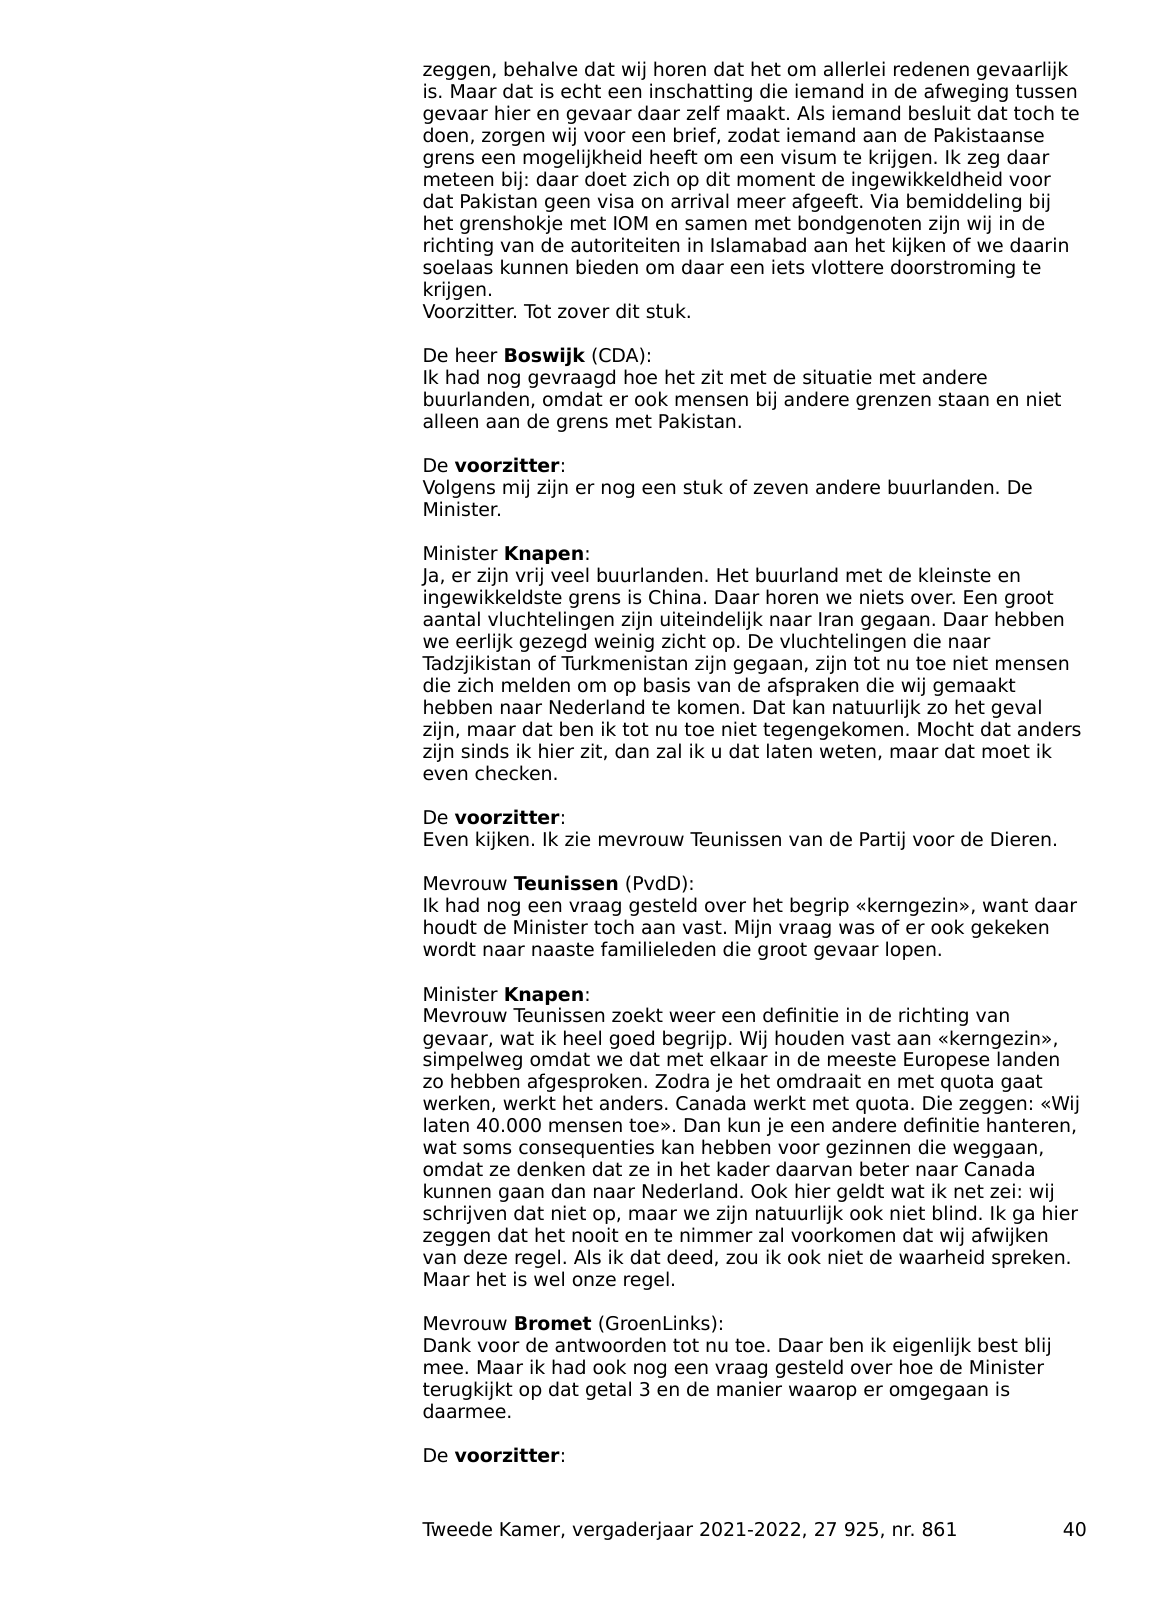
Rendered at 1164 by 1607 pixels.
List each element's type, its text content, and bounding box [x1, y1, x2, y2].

text De heer Boswijk (CDA): [422, 345, 1087, 367]
text Voorzitter. Tot zover dit stuk. [422, 301, 1087, 323]
text Even kijken. Ik zie mevrouw Teunissen van de Partij voor de Dieren. [422, 829, 1087, 851]
text zeggen, behalve dat wij horen dat het om allerlei redenen gevaarlijk is. Maar dat is echt een inschatting die iemand in de afweging tussen gevaar hier en gevaar daar zelf maakt. Als iemand besluit dat toch te doen, zorgen wij voor een brief, zodat iemand aan de Pakistaanse grens een mogelijkheid heeft om een visum te krijgen. Ik zeg daar meteen bij: daar doet zich op dit moment de ingewikkeldheid voor dat Pakistan geen visa on arrival meer afgeeft. Via bemiddeling bij het grenshokje met IOM en samen met bondgenoten zijn wij in de richting van de autoriteiten in Islamabad aan het kijken of we daarin soelaas kunnen bieden om daar een iets vlottere doorstroming te krijgen. [422, 59, 1087, 301]
text Volgens mij zijn er nog een stuk of zeven andere buurlanden. De Minister. [422, 477, 1087, 521]
text De voorzitter: [422, 1445, 1087, 1467]
text De voorzitter: [422, 455, 1087, 477]
text Minister Knapen: [422, 543, 1087, 565]
text Ik had nog een vraag gesteld over het begrip «kerngezin», want daar houdt de Minister toch aan vast. Mijn vraag was of er ook gekeken wordt naar naaste familieleden die groot gevaar lopen. [422, 895, 1087, 961]
text Ik had nog gevraagd hoe het zit met de situatie met andere buurlanden, omdat er ook mensen bij andere grenzen staan en niet alleen aan de grens met Pakistan. [422, 367, 1087, 433]
text Ja, er zijn vrij veel buurlanden. Het buurland met de kleinste en ingewikkeldste grens is China. Daar horen we niets over. Een groot aantal vluchtelingen zijn uiteindelijk naar Iran gegaan. Daar hebben we eerlijk gezegd weinig zicht op. De vluchtelingen die naar Tadzjikistan of Turkmenistan zijn gegaan, zijn tot nu toe niet mensen die zich melden om op basis van de afspraken die wij gemaakt hebben naar Nederland te komen. Dat kan natuurlijk zo het geval zijn, maar dat ben ik tot nu toe niet tegengekomen. Mocht dat anders zijn sinds ik hier zit, dan zal ik u dat laten weten, maar dat moet ik even checken. [422, 565, 1087, 785]
text Dank voor de antwoorden tot nu toe. Daar ben ik eigenlijk best blij mee. Maar ik had ook nog een vraag gesteld over hoe de Minister terugkijkt op dat getal 3 en de manier waarop er omgegaan is daarmee. [422, 1335, 1087, 1423]
text Mevrouw Bromet (GroenLinks): [422, 1313, 1087, 1335]
text De voorzitter: [422, 807, 1087, 829]
text Minister Knapen: [422, 983, 1087, 1005]
text Mevrouw Teunissen (PvdD): [422, 873, 1087, 895]
text Mevrouw Teunissen zoekt weer een definitie in de richting van gevaar, wat ik heel goed begrijp. Wij houden vast aan «kerngezin», simpelweg omdat we dat met elkaar in de meeste Europese landen zo hebben afgesproken. Zodra je het omdraait en met quota gaat werken, werkt het anders. Canada werkt met quota. Die zeggen: «Wij laten 40.000 mensen toe». Dan kun je een andere definitie hanteren, wat soms consequenties kan hebben voor gezinnen die weggaan, omdat ze denken dat ze in het kader daarvan beter naar Canada kunnen gaan dan naar Nederland. Ook hier geldt wat ik net zei: wij schrijven dat niet op, maar we zijn natuurlijk ook niet blind. Ik ga hier zeggen dat het nooit en te nimmer zal voorkomen dat wij afwijken van deze regel. Als ik dat deed, zou ik ook niet de waarheid spreken. Maar het is wel onze regel. [422, 1005, 1087, 1291]
